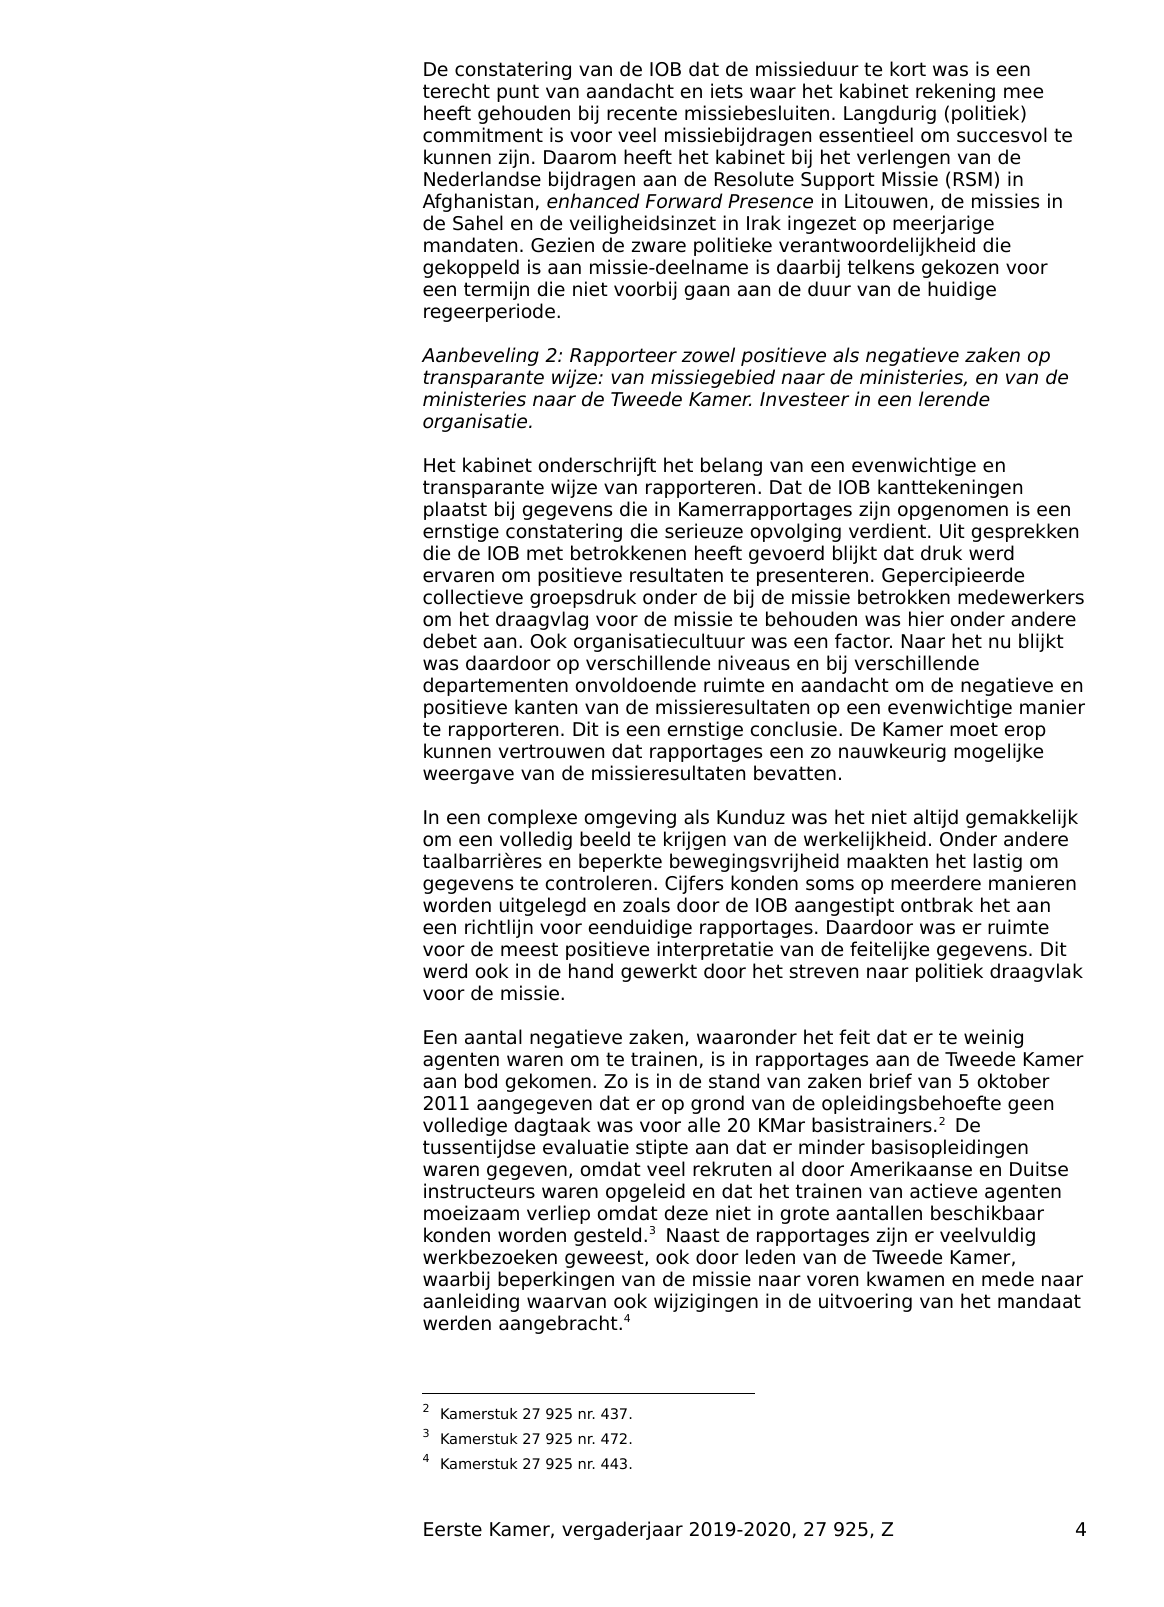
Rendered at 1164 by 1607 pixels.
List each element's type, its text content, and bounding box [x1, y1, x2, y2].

text Kamerstuk 27 925 nr. 437. [422, 1402, 1087, 1424]
text Kamerstuk 27 925 nr. 472. [422, 1427, 1087, 1449]
text Een aantal negatieve zaken, waaronder het feit dat er te weinig agenten waren om te trainen, is in rapportages aan de Tweede Kamer aan bod gekomen. Zo is in de stand van zaken brief van 5 oktober 2011 aangegeven dat er op grond van de opleidingsbehoefte geen volledige dagtaak was voor alle 20 KMar basistrainers. De tussentijdse evaluatie stipte aan dat er minder basisopleidingen waren gegeven, omdat veel rekruten al door Amerikaanse en Duitse instructeurs waren opgeleid en dat het trainen van actieve agenten moeizaam verliep omdat deze niet in grote aantallen beschikbaar konden worden gesteld. Naast de rapportages zijn er veelvuldig werkbezoeken geweest, ook door leden van de Tweede Kamer, waarbij beperkingen van de missie naar voren kwamen en mede naar aanleiding waarvan ook wijzigingen in de uitvoering van het mandaat werden aangebracht. [422, 1027, 1087, 1335]
text Kamerstuk 27 925 nr. 443. [422, 1452, 1087, 1474]
text De constatering van de IOB dat de missieduur te kort was is een terecht punt van aandacht en iets waar het kabinet rekening mee heeft gehouden bij recente missiebesluiten. Langdurig (politiek) commitment is voor veel missiebijdragen essentieel om succesvol te kunnen zijn. Daarom heeft het kabinet bij het verlengen van de Nederlandse bijdragen aan de Resolute Support Missie (RSM) in Afghanistan, enhanced Forward Presence in Litouwen, de missies in de Sahel en de veiligheidsinzet in Irak ingezet op meerjarige mandaten. Gezien de zware politieke verantwoordelijkheid die gekoppeld is aan missie-deelname is daarbij telkens gekozen voor een termijn die niet voorbij gaan aan de duur van de huidige regeerperiode. [422, 59, 1087, 323]
text In een complexe omgeving als Kunduz was het niet altijd gemakkelijk om een volledig beeld te krijgen van de werkelijkheid. Onder andere taalbarrières en beperkte bewegingsvrijheid maakten het lastig om gegevens te controleren. Cijfers konden soms op meerdere manieren worden uitgelegd en zoals door de IOB aangestipt ontbrak het aan een richtlijn voor eenduidige rapportages. Daardoor was er ruimte voor de meest positieve interpretatie van de feitelijke gegevens. Dit werd ook in de hand gewerkt door het streven naar politiek draagvlak voor de missie. [422, 807, 1087, 1005]
text Het kabinet onderschrijft het belang van een evenwichtige en transparante wijze van rapporteren. Dat de IOB kanttekeningen plaatst bij gegevens die in Kamerrapportages zijn opgenomen is een ernstige constatering die serieuze opvolging verdient. Uit gesprekken die de IOB met betrokkenen heeft gevoerd blijkt dat druk werd ervaren om positieve resultaten te presenteren. Gepercipieerde collectieve groepsdruk onder de bij de missie betrokken medewerkers om het draagvlag voor de missie te behouden was hier onder andere debet aan. Ook organisatiecultuur was een factor. Naar het nu blijkt was daardoor op verschillende niveaus en bij verschillende departementen onvoldoende ruimte en aandacht om de negatieve en positieve kanten van de missieresultaten op een evenwichtige manier te rapporteren. Dit is een ernstige conclusie. De Kamer moet erop kunnen vertrouwen dat rapportages een zo nauwkeurig mogelijke weergave van de missieresultaten bevatten. [422, 455, 1087, 785]
text Aanbeveling 2: Rapporteer zowel positieve als negatieve zaken op transparante wijze: van missiegebied naar de ministeries, en van de ministeries naar de Tweede Kamer. Investeer in een lerende organisatie. [422, 345, 1087, 433]
